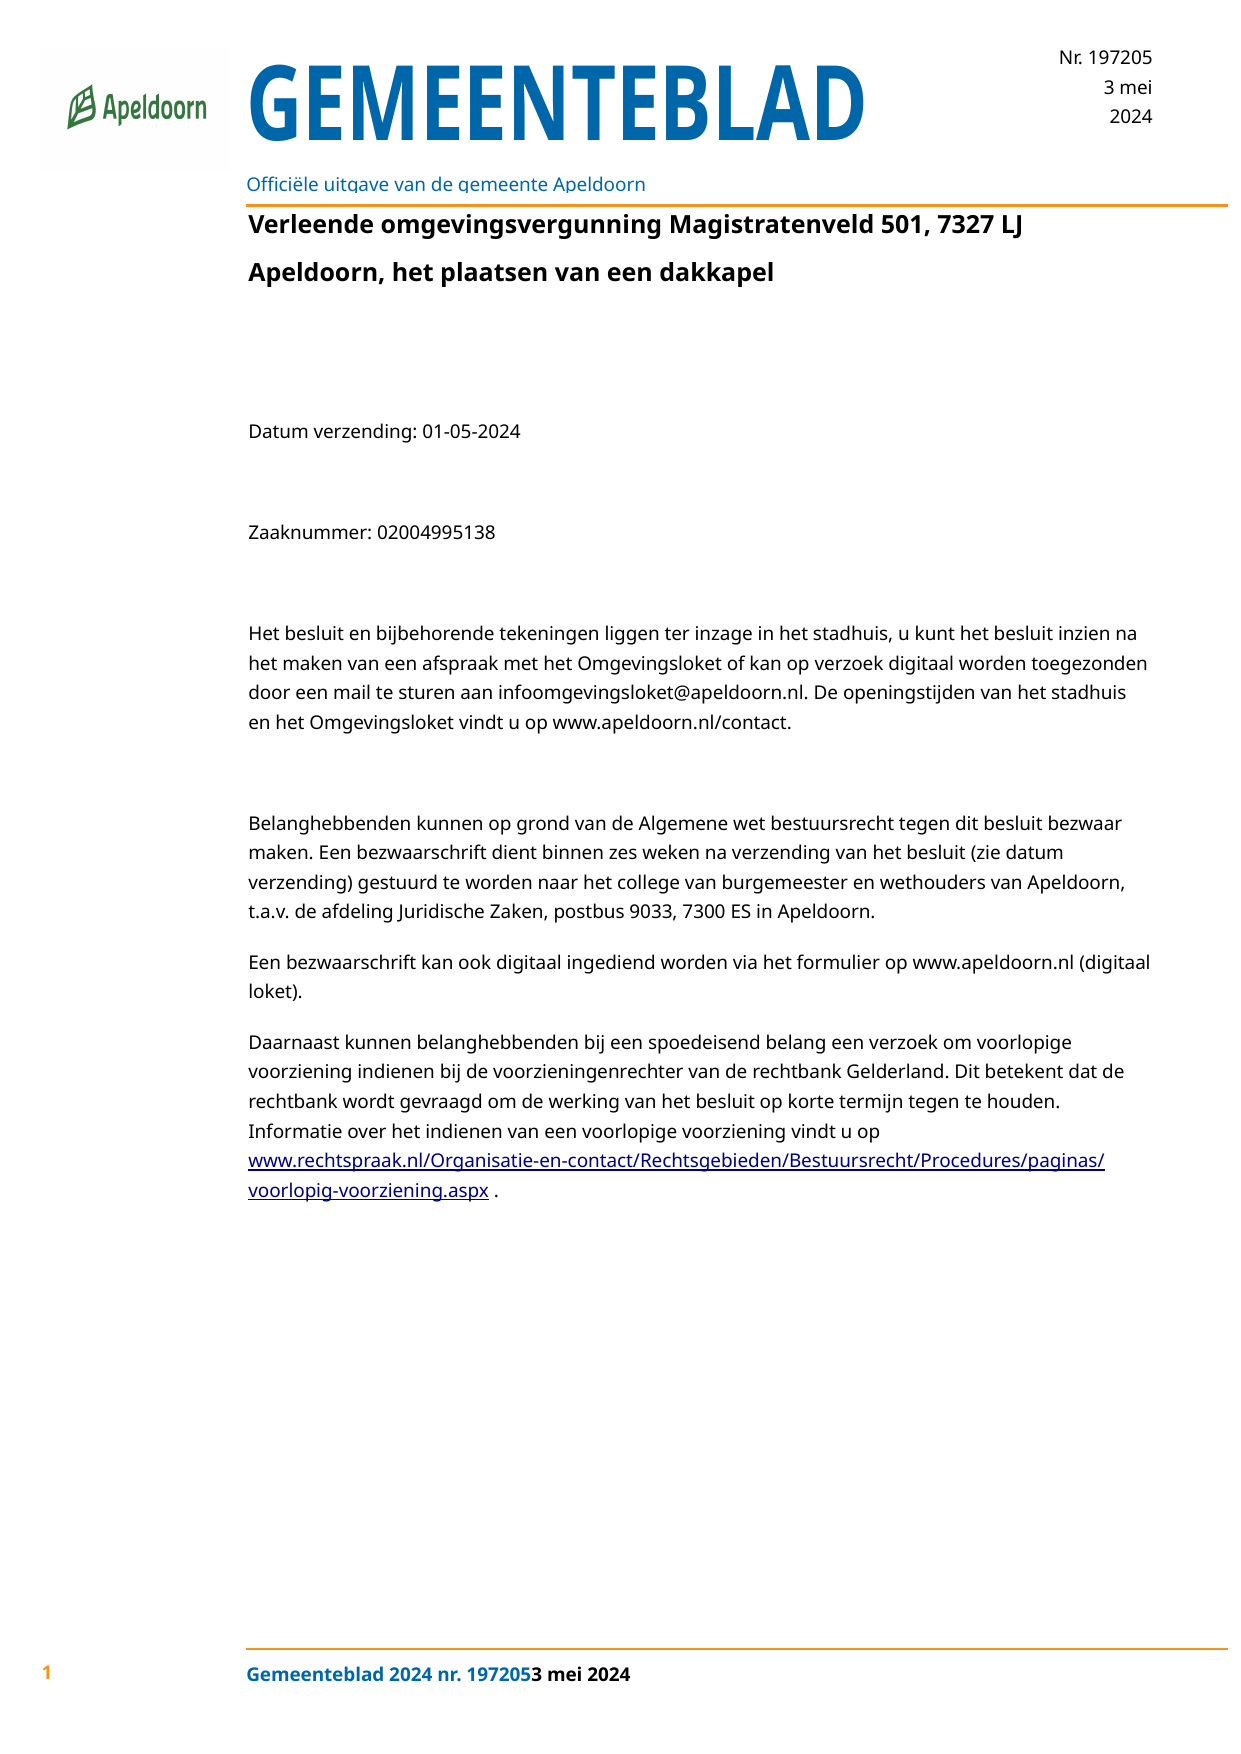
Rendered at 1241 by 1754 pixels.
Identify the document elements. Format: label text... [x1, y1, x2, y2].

picture [41, 47, 231, 172]
text Zaaknummer: 02004995138 [248, 519, 1152, 545]
text Een bezwaarschrift kan ook digitaal ingediend worden via het formulier op www.apeldoorn.nl (digitaal loket). [248, 949, 1152, 1004]
text Daarnaast kunnen belanghebbenden bij een spoedeisend belang een verzoek om voorlopige voorziening indienen bij de voorzieningenrechter van de rechtbank Gelderland. Dit betekent dat de rechtbank wordt gevraagd om de werking van het besluit op korte termijn tegen te houden. Informatie over het indienen van een voorlopige voorziening vindt u op www.rechtspraak.nl/Organisatie-en-contact/Rechtsgebieden/Bestuursrecht/Procedures/paginas/voorlopig-voorziening.aspx . [248, 1029, 1152, 1203]
text Verleende omgevingsvergunning Magistratenveld 501, 7327 LJ Apeldoorn, het plaatsen van een dakkapel [248, 207, 1152, 288]
text Datum verzending: 01-05-2024 [248, 419, 1152, 444]
text Belanghebbenden kunnen op grond van de Algemene wet bestuursrecht tegen dit besluit bezwaar maken. Een bezwaarschrift dient binnen zes weken na verzending van het besluit (zie datum verzending) gestuurd te worden naar het college van burgemeester en wethouders van Apeldoorn, t.a.v. de afdeling Juridische Zaken, postbus 9033, 7300 ES in Apeldoorn. [248, 810, 1152, 924]
text Het besluit en bijbehorende tekeningen liggen ter inzage in het stadhuis, u kunt het besluit inzien na het maken van een afspraak met het Omgevingsloket of kan op verzoek digitaal worden toegezonden door een mail te sturen aan infoomgevingsloket@apeldoorn.nl. De openingstijden van het stadhuis en het Omgevingsloket vindt u op www.apeldoorn.nl/contact. [248, 620, 1152, 735]
